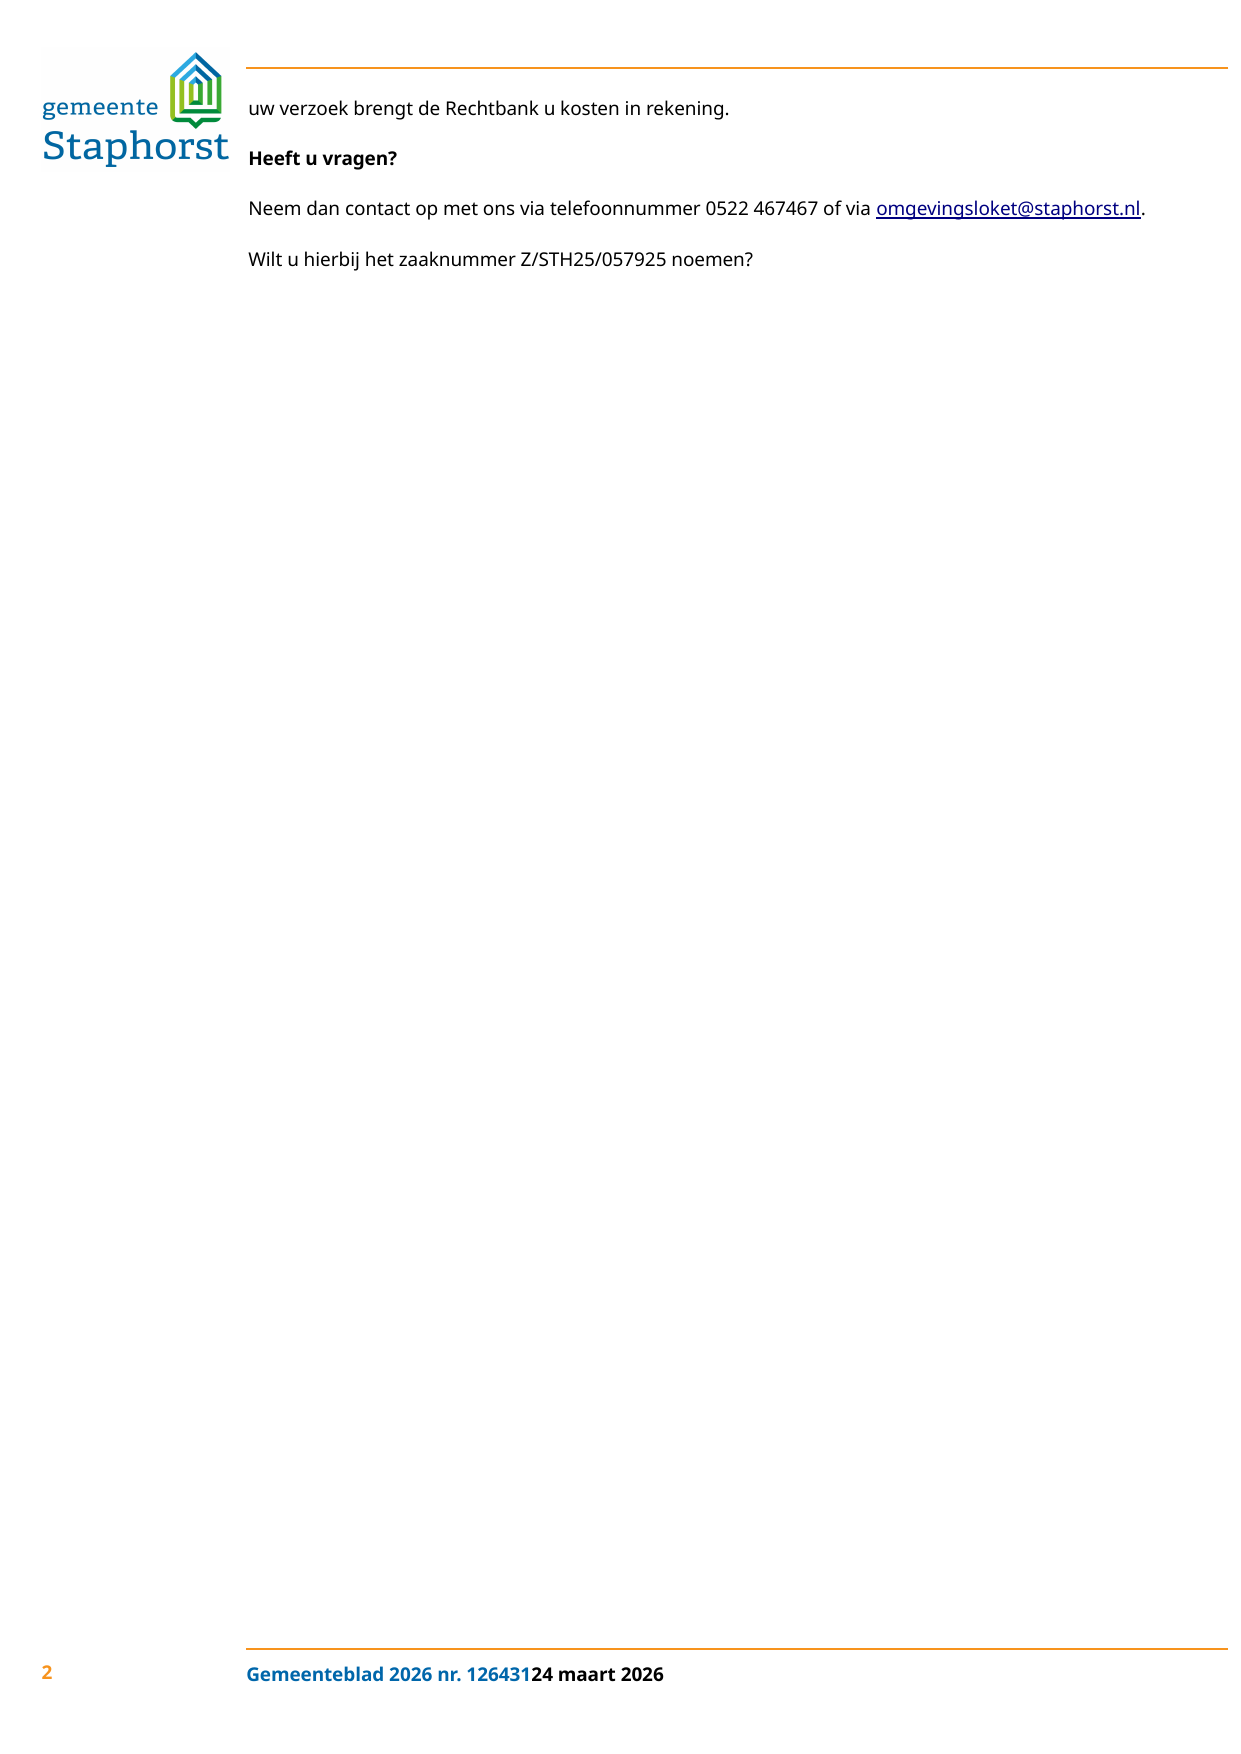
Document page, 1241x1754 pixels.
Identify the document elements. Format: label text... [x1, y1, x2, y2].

text uw verzoek brengt de Rechtbank u kosten in rekening. [248, 95, 1152, 121]
picture [41, 47, 231, 172]
text Wilt u hierbij het zaaknummer Z/STH25/057925 noemen? [248, 246, 1152, 272]
text Heeft u vragen? [248, 145, 1152, 171]
text Neem dan contact op met ons via telefoonnummer 0522 467467 of via omgevingsloket@staphorst.nl. [248, 196, 1152, 221]
